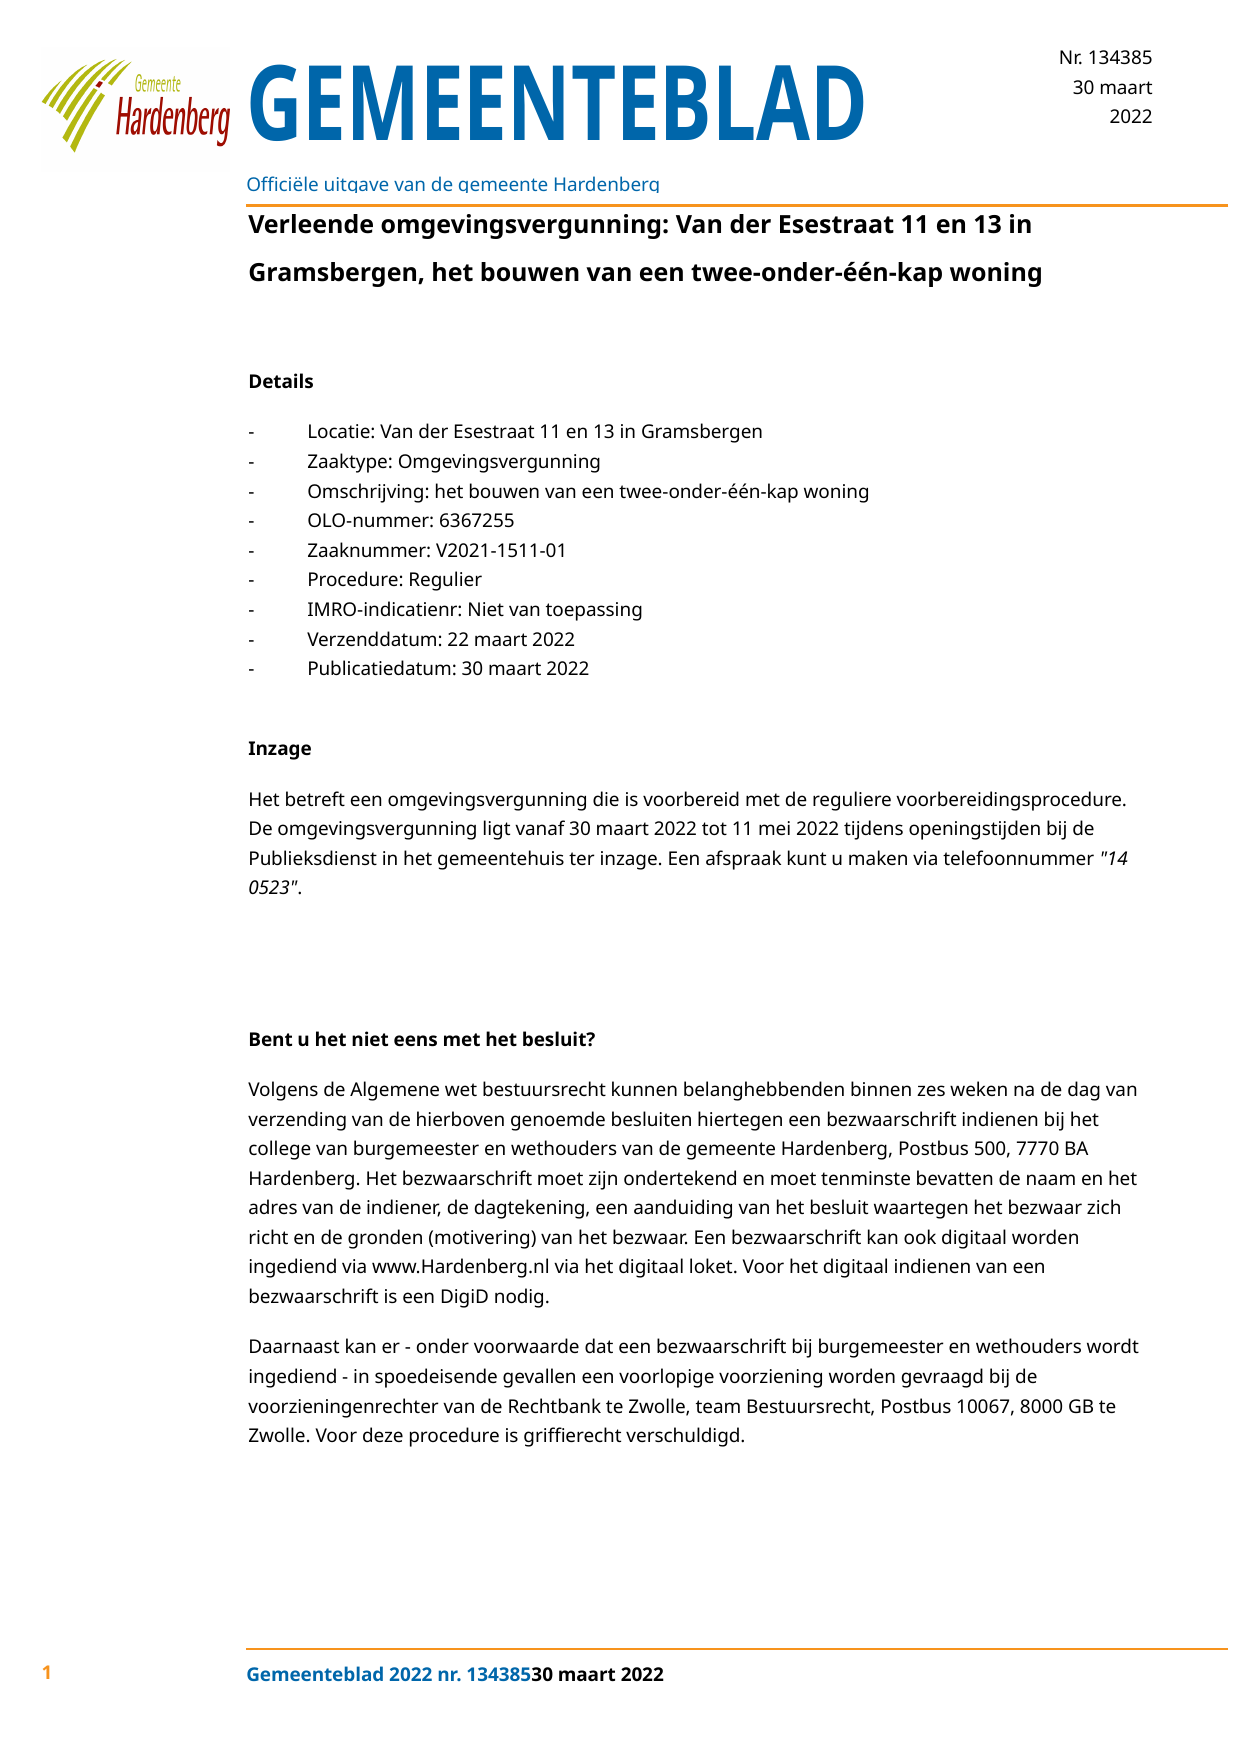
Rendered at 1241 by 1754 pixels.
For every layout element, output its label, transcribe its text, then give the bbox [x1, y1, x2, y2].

list OLO-nummer: 6367255 [248, 507, 1152, 533]
list Zaaktype: Omgevingsvergunning [248, 448, 1152, 474]
text Daarnaast kan er - onder voorwaarde dat een bezwaarschrift bij burgemeester en wethouders wordt ingediend - in spoedeisende gevallen een voorlopige voorziening worden gevraagd bij de voorzieningenrechter van de Rechtbank te Zwolle, team Bestuursrecht, Postbus 10067, 8000 GB te Zwolle. Voor deze procedure is griffierecht verschuldigd. [248, 1334, 1152, 1448]
text Inzage [248, 735, 1152, 761]
picture [41, 47, 231, 172]
text Volgens de Algemene wet bestuursrecht kunnen belanghebbenden binnen zes weken na de dag van verzending van de hierboven genoemde besluiten hiertegen een bezwaarschrift indienen bij het college van burgemeester en wethouders van de gemeente Hardenberg, Postbus 500, 7770 BA Hardenberg. Het bezwaarschrift moet zijn ondertekend en moet tenminste bevatten de naam en het adres van de indiener, de dagtekening, een aanduiding van het besluit waartegen het bezwaar zich richt en de gronden (motivering) van het bezwaar. Een bezwaarschrift kan ook digitaal worden ingediend via www.Hardenberg.nl via het digitaal loket. Voor het digitaal indienen van een bezwaarschrift is een DigiD nodig. [248, 1076, 1152, 1309]
text Verleende omgevingsvergunning: Van der Esestraat 11 en 13 in Gramsbergen, het bouwen van een twee-onder-één-kap woning [248, 207, 1152, 288]
list Publicatiedatum: 30 maart 2022 [248, 655, 1152, 681]
list Verzenddatum: 22 maart 2022 [248, 626, 1152, 652]
text Details [248, 368, 1152, 394]
list Procedure: Regulier [248, 567, 1152, 592]
text Bent u het niet eens met het besluit? [248, 1026, 1152, 1052]
list IMRO-indicatienr: Niet van toepassing [248, 596, 1152, 622]
text Het betreft een omgevingsvergunning die is voorbereid met de reguliere voorbereidingsprocedure. De omgevingsvergunning ligt vanaf 30 maart 2022 tot 11 mei 2022 tijdens openingstijden bij de Publieksdienst in het gemeentehuis ter inzage. Een afspraak kunt u maken via telefoonnummer "14 0523". [248, 786, 1152, 900]
list Zaaknummer: V2021-1511-01 [248, 537, 1152, 563]
list Omschrijving: het bouwen van een twee-onder-één-kap woning [248, 478, 1152, 504]
list Locatie: Van der Esestraat 11 en 13 in Gramsbergen [248, 419, 1152, 444]
